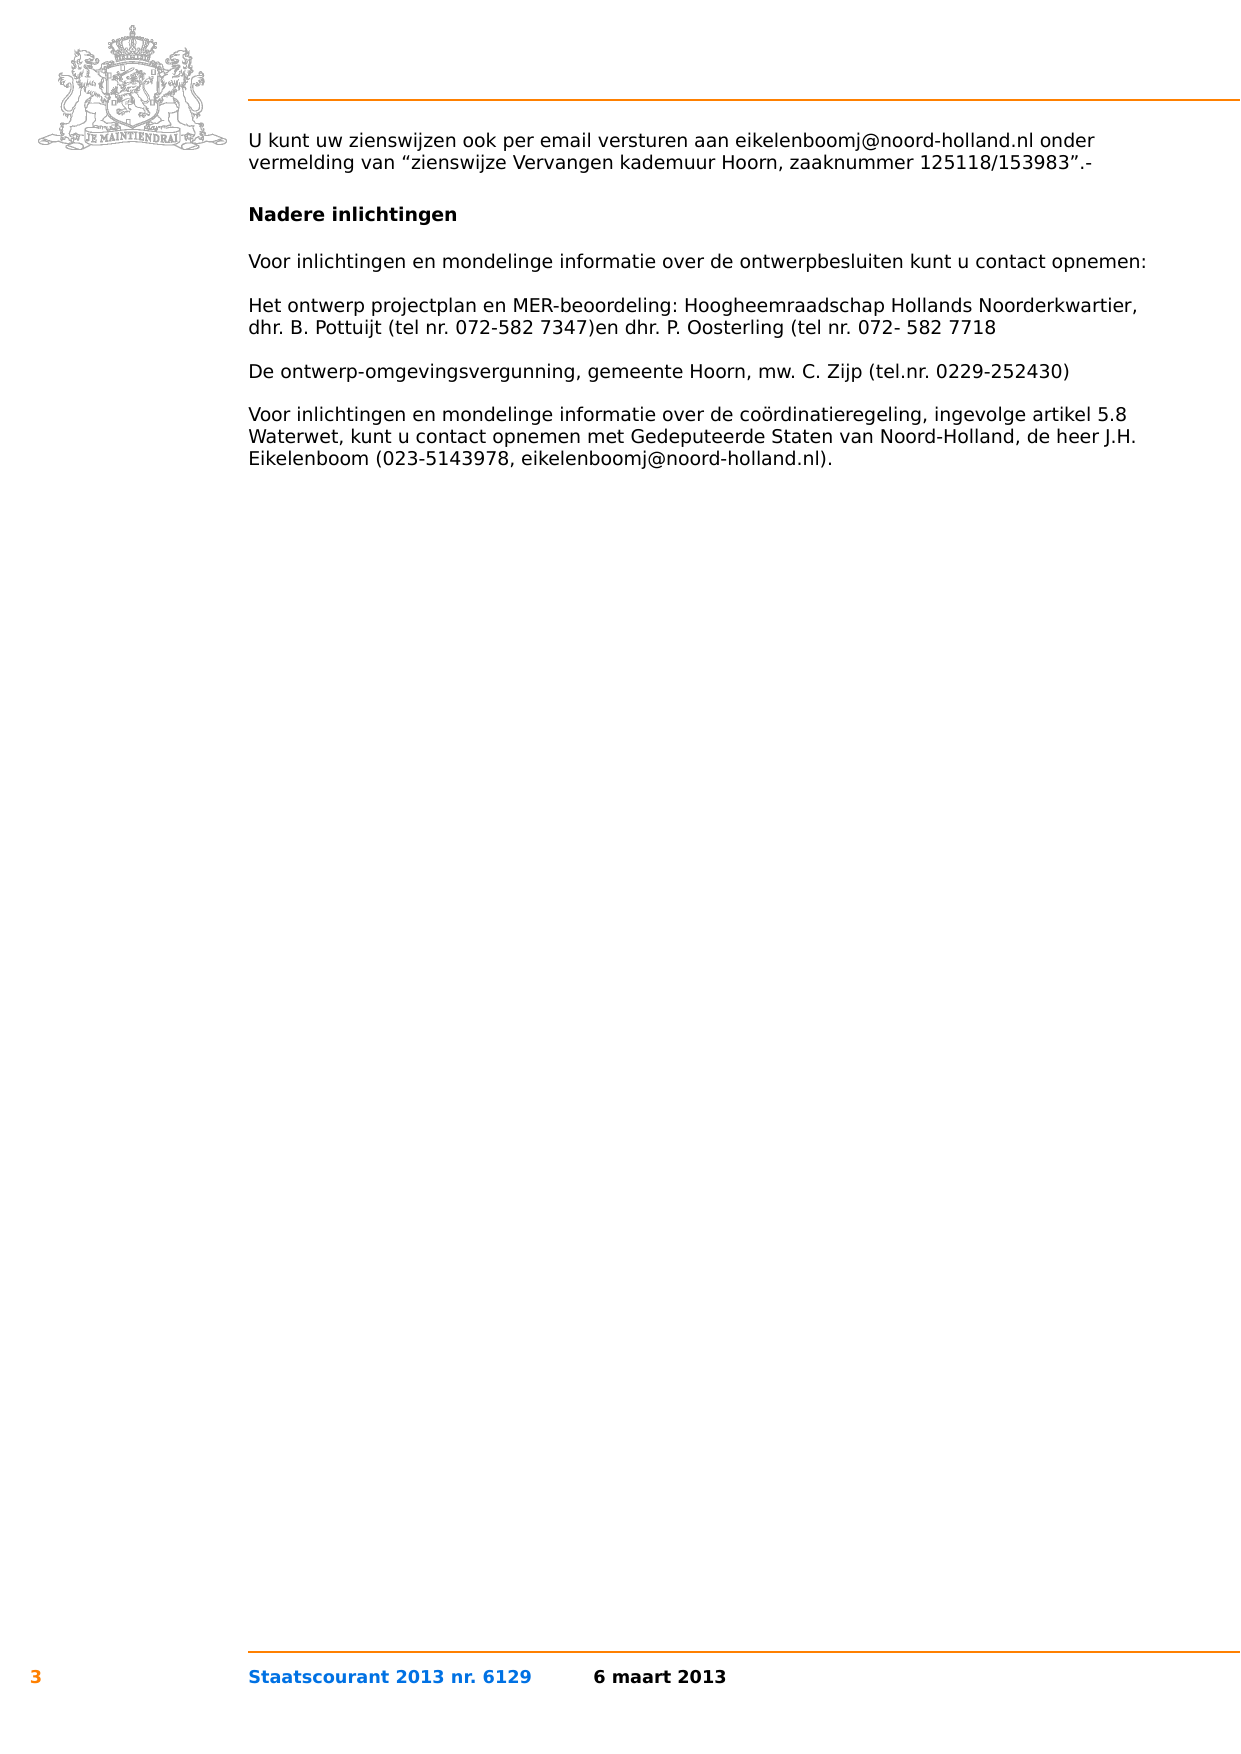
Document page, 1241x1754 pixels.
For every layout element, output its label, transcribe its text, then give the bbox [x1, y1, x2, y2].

text U kunt uw zienswijzen ook per email versturen aan eikelenboomj@noord-holland.nl onder vermelding van “zienswijze Vervangen kademuur Hoorn, zaaknummer 125118/153983”.- [248, 130, 1163, 174]
text Voor inlichtingen en mondelinge informatie over de ontwerpbesluiten kunt u contact opnemen: [248, 251, 1163, 273]
subtitle Nadere inlichtingen [248, 204, 1163, 226]
text Voor inlichtingen en mondelinge informatie over de coördinatieregeling, ingevolge artikel 5.8 Waterwet, kunt u contact opnemen met Gedeputeerde Staten van Noord-Holland, de heer J.H. Eikelenboom (023-5143978, eikelenboomj@noord-holland.nl). [248, 404, 1163, 470]
text Het ontwerp projectplan en MER-beoordeling: Hoogheemraadschap Hollands Noorderkwartier, dhr. B. Pottuijt (tel nr. 072-582 7347)en dhr. P. Oosterling (tel nr. 072- 582 7718 [248, 295, 1163, 339]
picture [38, 25, 227, 150]
text De ontwerp-omgevingsvergunning, gemeente Hoorn, mw. C. Zijp (tel.nr. 0229-252430) [248, 361, 1163, 382]
